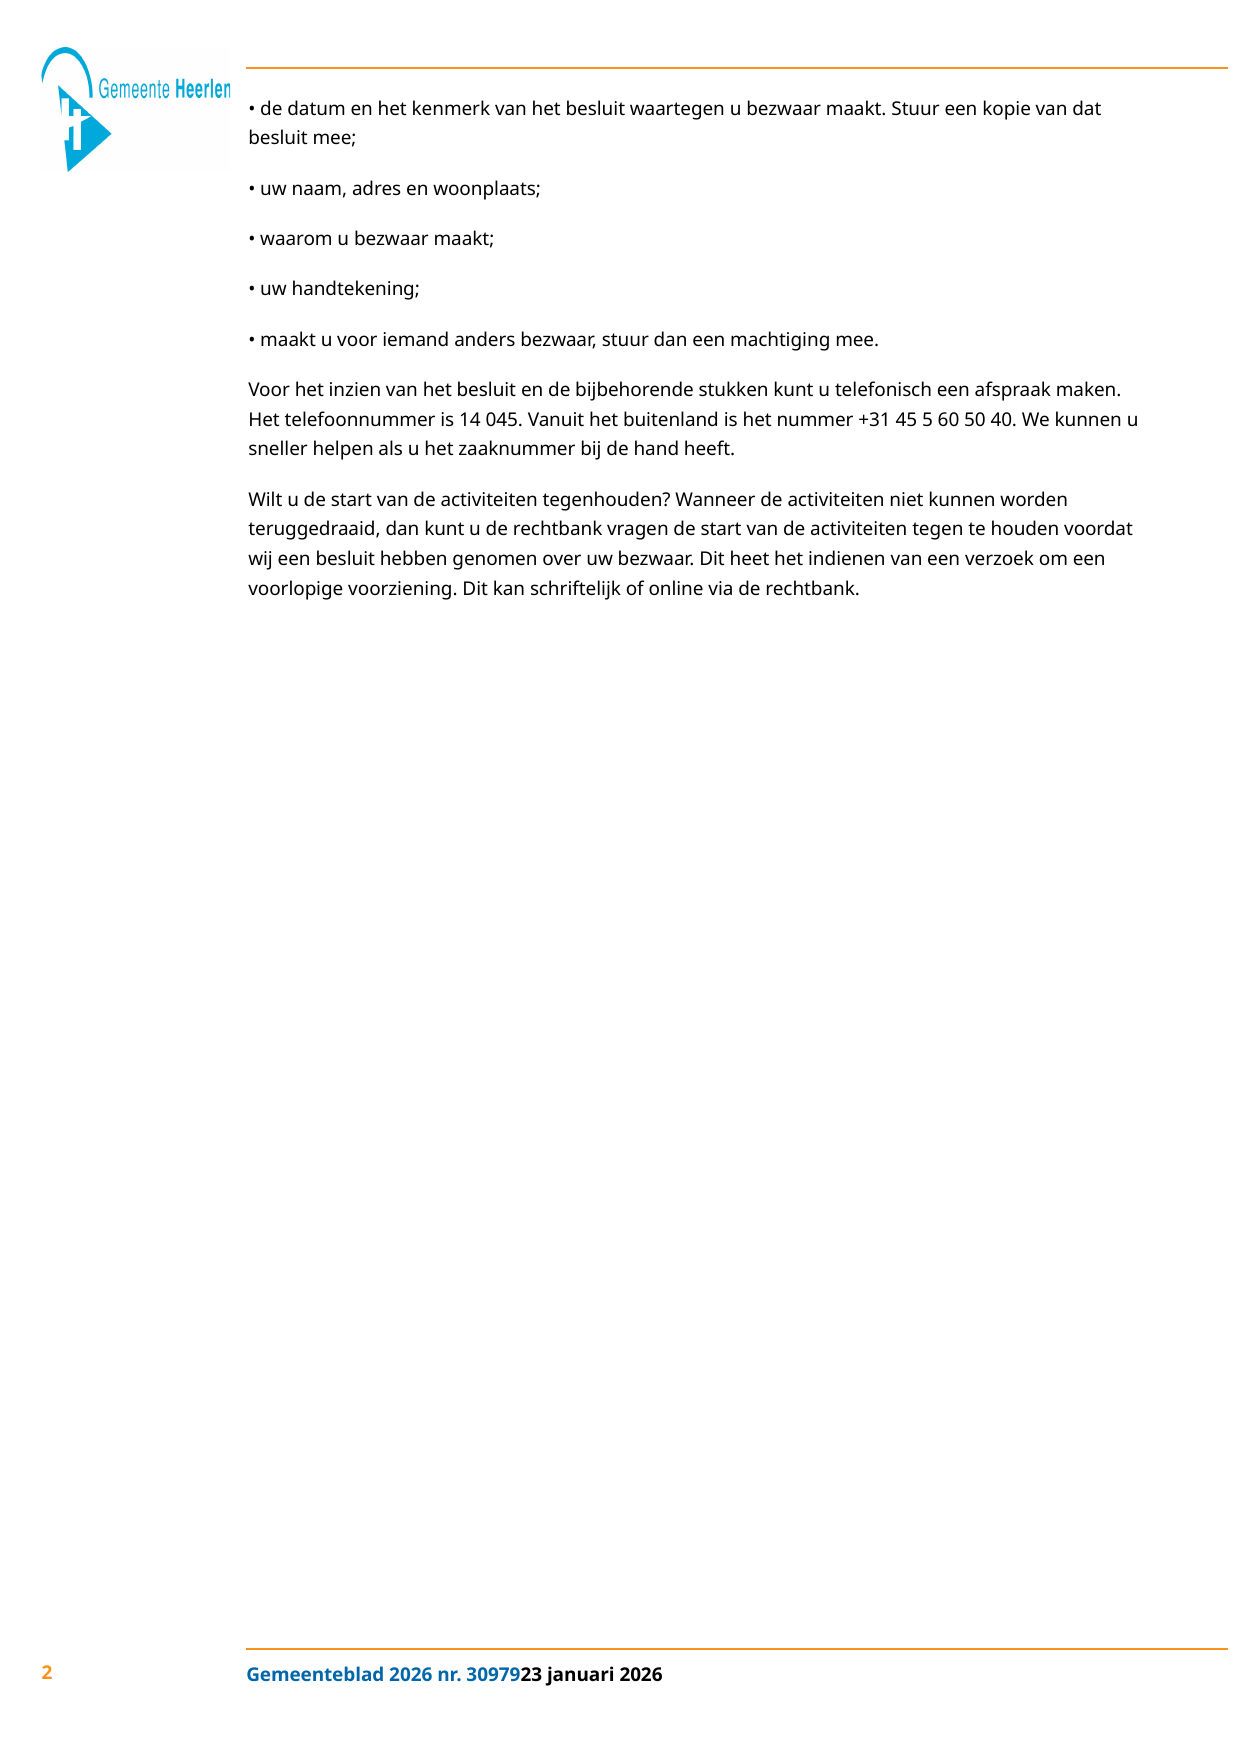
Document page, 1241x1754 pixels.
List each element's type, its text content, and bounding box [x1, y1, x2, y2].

picture [41, 47, 59, 70]
text • uw naam, adres en woonplaats; [248, 175, 1152, 201]
text • uw handtekening; [248, 276, 1152, 301]
text Wilt u de start van de activiteiten tegenhouden? Wanneer de activiteiten niet kunnen worden teruggedraaid, dan kunt u de rechtbank vragen de start van de activiteiten tegen te houden voordat wij een besluit hebben genomen over uw bezwaar. Dit heet het indienen van een verzoek om een voorlopige voorziening. Dit kan schriftelijk of online via de rechtbank. [248, 486, 1152, 601]
picture [41, 47, 231, 172]
text Voor het inzien van het besluit en de bijbehorende stukken kunt u telefonisch een afspraak maken. Het telefoonnummer is 14 045. Vanuit het buitenland is het nummer +31 45 5 60 50 40. We kunnen u sneller helpen als u het zaaknummer bij de hand heeft. [248, 376, 1152, 461]
text • waarom u bezwaar maakt; [248, 225, 1152, 251]
text • maakt u voor iemand anders bezwaar, stuur dan een machtiging mee. [248, 326, 1152, 352]
text • de datum en het kenmerk van het besluit waartegen u bezwaar maakt. Stuur een kopie van dat besluit mee; [248, 95, 1152, 150]
